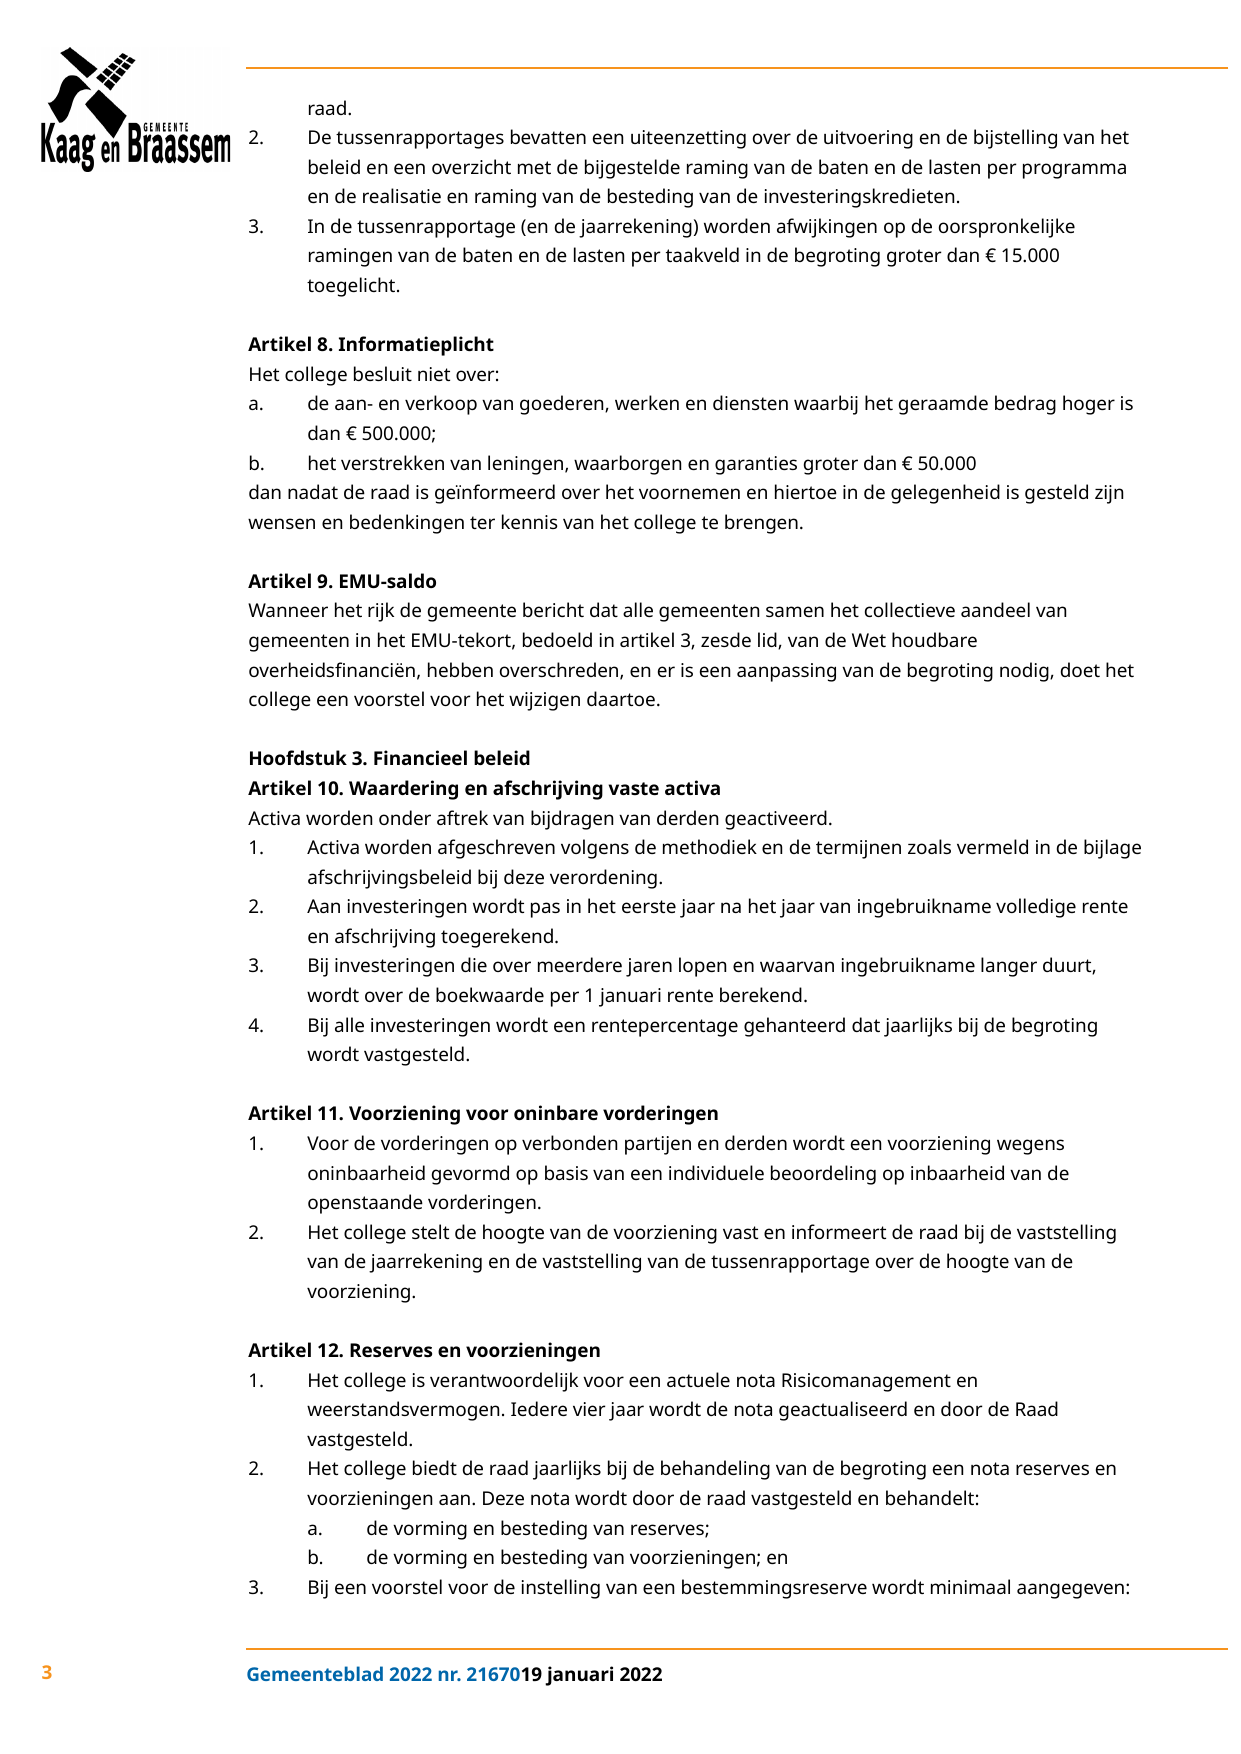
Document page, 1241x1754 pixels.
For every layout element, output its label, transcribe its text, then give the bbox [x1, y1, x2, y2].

list Voor de vorderingen op verbonden partijen en derden wordt een voorziening wegens oninbaarheid gevormd op basis van een individuele beoordeling op inbaarheid van de openstaande vorderingen. [248, 1130, 1152, 1215]
list Aan investeringen wordt pas in het eerste jaar na het jaar van ingebruikname volledige rente en afschrijving toegerekend. [248, 893, 1152, 949]
text Het college besluit niet over: [248, 361, 1152, 387]
list raad. [248, 95, 1152, 121]
text Hoofdstuk 3. Financieel beleid [248, 746, 1152, 771]
list de aan- en verkoop van goederen, werken en diensten waarbij het geraamde bedrag hoger is dan € 500.000; [248, 391, 1152, 446]
text dan nadat de raad is geïnformeerd over het voornemen en hiertoe in de gelegenheid is gesteld zijn wensen en bedenkingen ter kennis van het college te brengen. [248, 479, 1152, 535]
text Artikel 9. EMU-saldo [248, 568, 1152, 594]
list Het college stelt de hoogte van de voorziening vast en informeert de raad bij de vaststelling van de jaarrekening en de vaststelling van de tussenrapportage over de hoogte van de voorziening. [248, 1219, 1152, 1304]
text Artikel 12. Reserves en voorzieningen [248, 1337, 1152, 1363]
text Artikel 10. Waardering en afschrijving vaste activa [248, 775, 1152, 801]
list Bij een voorstel voor de instelling van een bestemmingsreserve wordt minimaal aangegeven: [248, 1574, 1152, 1600]
list In de tussenrapportage (en de jaarrekening) worden afwijkingen op de oorspronkelijke ramingen van de baten en de lasten per taakveld in de begroting groter dan € 15.000 toegelicht. [248, 213, 1152, 298]
list Het college biedt de raad jaarlijks bij de behandeling van de begroting een nota reserves en voorzieningen aan. Deze nota wordt door de raad vastgesteld en behandelt: [248, 1456, 1152, 1511]
list Activa worden afgeschreven volgens de methodiek en de termijnen zoals vermeld in de bijlage afschrijvingsbeleid bij deze verordening. [248, 834, 1152, 890]
text Wanneer het rijk de gemeente bericht dat alle gemeenten samen het collectieve aandeel van gemeenten in het EMU-tekort, bedoeld in artikel 3, zesde lid, van de Wet houdbare overheidsfinanciën, hebben overschreden, en er is een aanpassing van de begroting nodig, doet het college een voorstel voor het wijzigen daartoe. [248, 598, 1152, 712]
text Artikel 8. Informatieplicht [248, 331, 1152, 357]
list Bij investeringen die over meerdere jaren lopen en waarvan ingebruikname langer duurt, wordt over de boekwaarde per 1 januari rente berekend. [248, 953, 1152, 1008]
list de vorming en besteding van voorzieningen; en [307, 1544, 1152, 1570]
list de vorming en besteding van reserves; [307, 1515, 1152, 1541]
list De tussenrapportages bevatten een uiteenzetting over de uitvoering en de bijstelling van het beleid en een overzicht met de bijgestelde raming van de baten en de lasten per programma en de realisatie en raming van de besteding van de investeringskredieten. [248, 124, 1152, 209]
list Het college is verantwoordelijk voor een actuele nota Risicomanagement en weerstandsvermogen. Iedere vier jaar wordt de nota geactualiseerd en door de Raad vastgesteld. [248, 1367, 1152, 1452]
text Activa worden onder aftrek van bijdragen van derden geactiveerd. [248, 805, 1152, 831]
list Bij alle investeringen wordt een rentepercentage gehanteerd dat jaarlijks bij de begroting wordt vastgesteld. [248, 1012, 1152, 1067]
picture [41, 47, 231, 172]
list het verstrekken van leningen, waarborgen en garanties groter dan € 50.000 [248, 450, 1152, 476]
text Artikel 11. Voorziening voor oninbare vorderingen [248, 1101, 1152, 1126]
